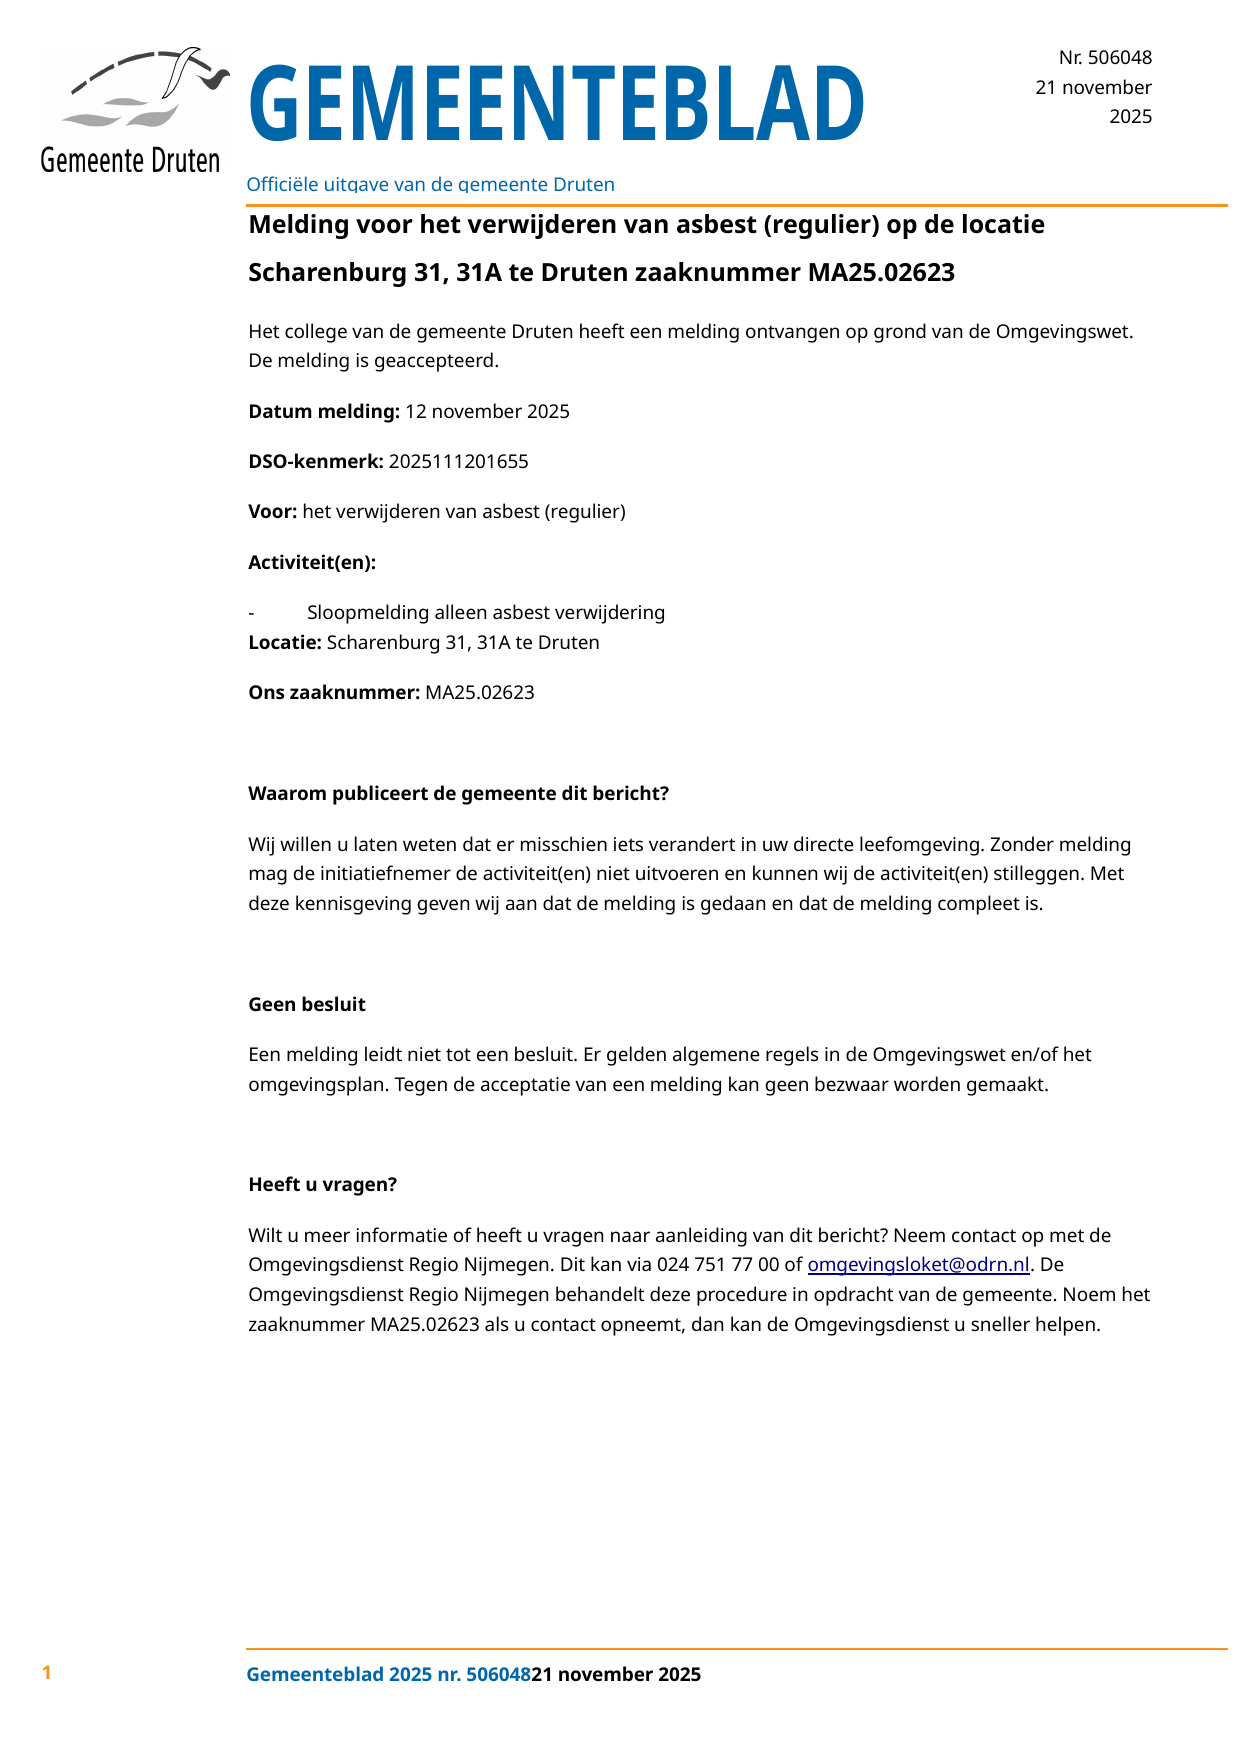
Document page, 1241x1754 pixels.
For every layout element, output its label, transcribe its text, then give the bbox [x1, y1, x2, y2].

text Een melding leidt niet tot een besluit. Er gelden algemene regels in de Omgevingswet en/of het omgevingsplan. Tegen de acceptatie van een melding kan geen bezwaar worden gemaakt. [248, 1041, 1152, 1097]
text Voor: het verwijderen van asbest (regulier) [248, 499, 1152, 524]
text Geen besluit [248, 991, 1152, 1017]
text Melding voor het verwijderen van asbest (regulier) op de locatie Scharenburg 31, 31A te Druten zaaknummer MA25.02623 [248, 207, 1152, 288]
text Datum melding: 12 november 2025 [248, 398, 1152, 424]
picture [41, 47, 231, 172]
text Het college van de gemeente Druten heeft een melding ontvangen op grond van de Omgevingswet. De melding is geaccepteerd. [248, 318, 1152, 373]
text Ons zaaknummer: MA25.02623 [248, 679, 1152, 705]
text Wij willen u laten weten dat er misschien iets verandert in uw directe leefomgeving. Zonder melding mag de initiatiefnemer de activiteit(en) niet uitvoeren en kunnen wij de activiteit(en) stilleggen. Met deze kennisgeving geven wij aan dat de melding is gedaan en dat de melding compleet is. [248, 831, 1152, 916]
text Waarom publiceert de gemeente dit bericht? [248, 780, 1152, 806]
text Locatie: Scharenburg 31, 31A te Druten [248, 629, 1152, 655]
text DSO-kenmerk: 2025111201655 [248, 448, 1152, 474]
text Activiteit(en): [248, 549, 1152, 575]
text Wilt u meer informatie of heeft u vragen naar aanleiding van dit bericht? Neem contact op met de Omgevingsdienst Regio Nijmegen. Dit kan via 024 751 77 00 of omgevingsloket@odrn.nl. De Omgevingsdienst Regio Nijmegen behandelt deze procedure in opdracht van de gemeente. Noem het zaaknummer MA25.02623 als u contact opneemt, dan kan de Omgevingsdienst u sneller helpen. [248, 1222, 1152, 1337]
list Sloopmelding alleen asbest verwijdering [248, 599, 1152, 625]
text Heeft u vragen? [248, 1172, 1152, 1197]
